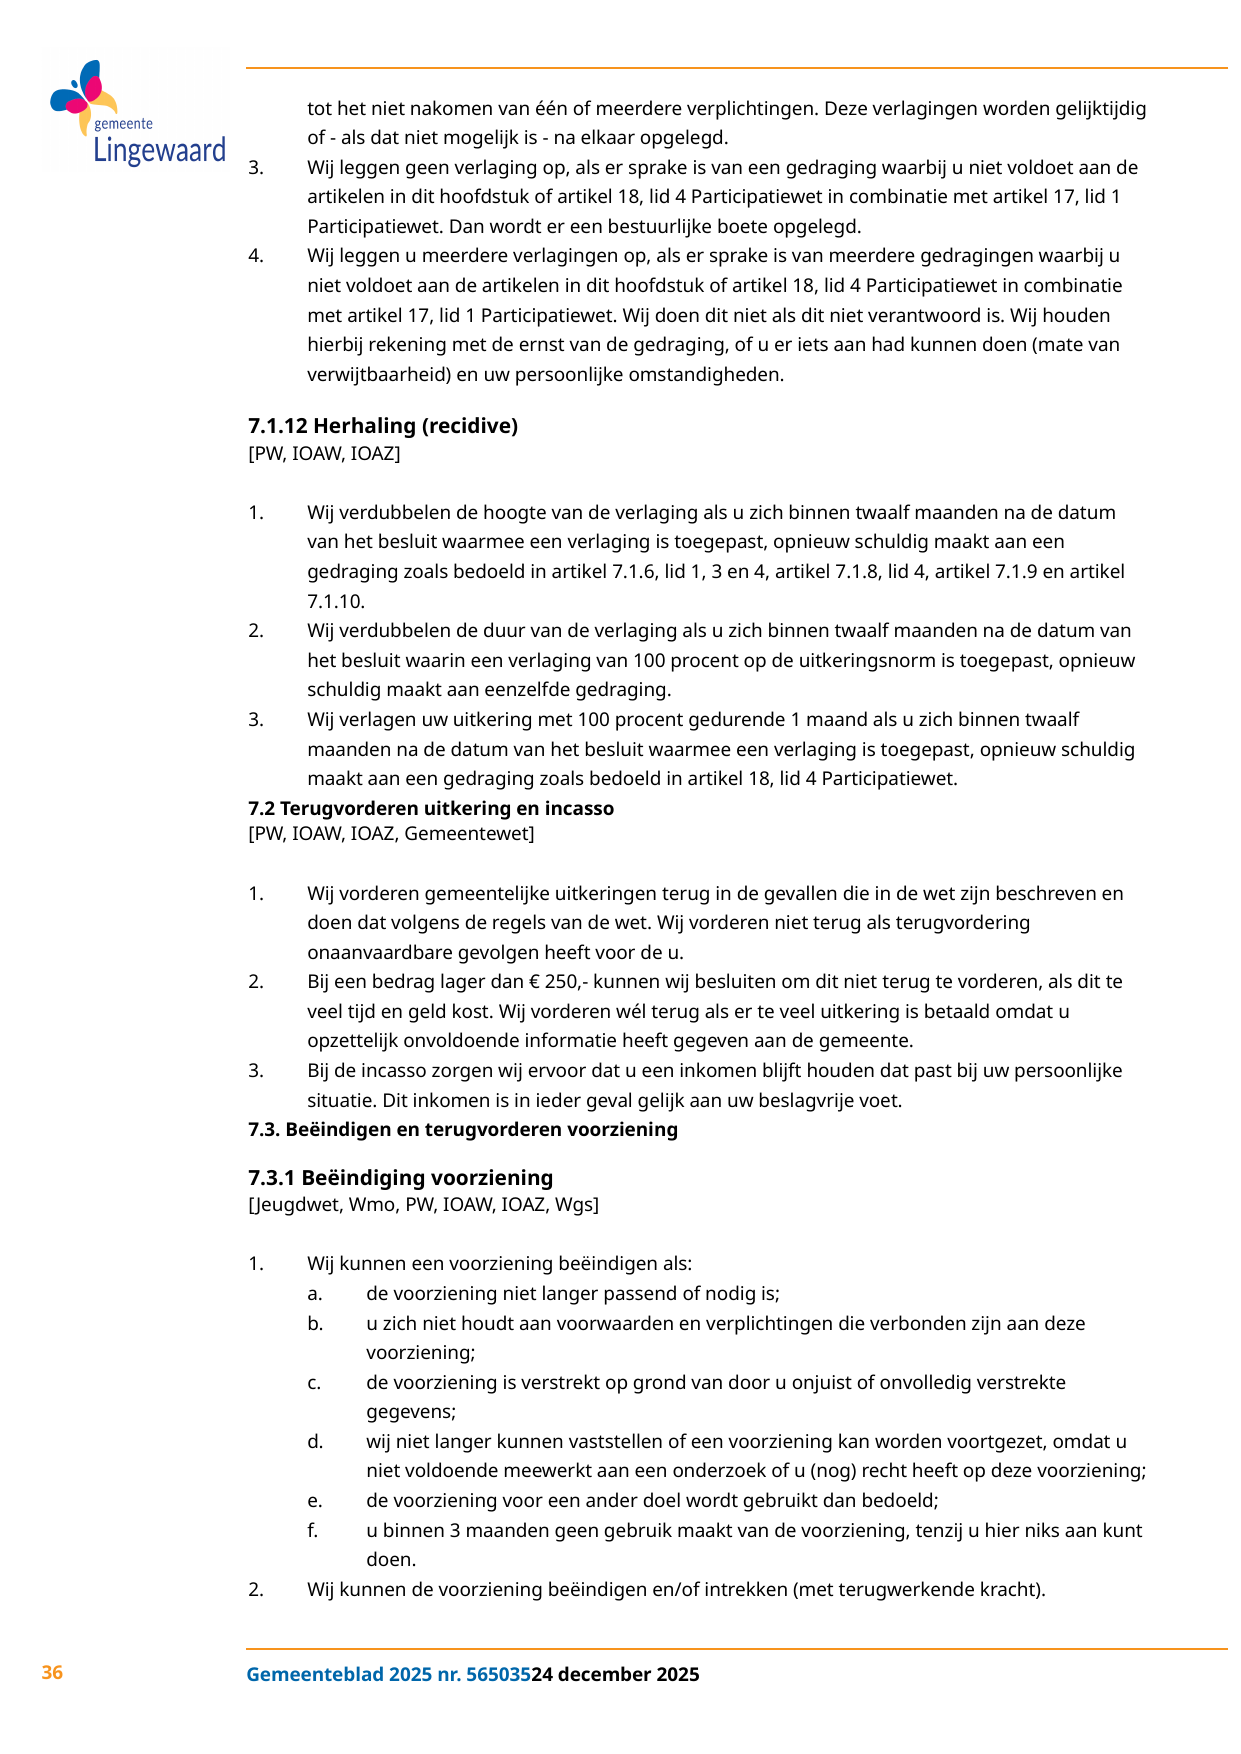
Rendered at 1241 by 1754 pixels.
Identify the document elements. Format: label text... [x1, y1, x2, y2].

list Wij verdubbelen de hoogte van de verlaging als u zich binnen twaalf maanden na de datum van het besluit waarmee een verlaging is toegepast, opnieuw schuldig maakt aan een gedraging zoals bedoeld in artikel 7.1.6, lid 1, 3 en 4, artikel 7.1.8, lid 4, artikel 7.1.9 en artikel 7.1.10. [248, 499, 1152, 613]
text [PW, IOAW, IOAZ] [248, 440, 1152, 466]
text 7.2 Terugvorderen uitkering en incasso [248, 795, 1152, 821]
list wij niet langer kunnen vaststellen of een voorziening kan worden voortgezet, omdat u niet voldoende meewerkt aan een onderzoek of u (nog) recht heeft op deze voorziening; [307, 1428, 1152, 1483]
list de voorziening is verstrekt op grond van door u onjuist of onvolledig verstrekte gegevens; [307, 1369, 1152, 1424]
text [PW, IOAW, IOAZ, Gemeentewet] [248, 821, 1152, 846]
list u binnen 3 maanden geen gebruik maakt van de voorziening, tenzij u hier niks aan kunt doen. [307, 1517, 1152, 1572]
list u zich niet houdt aan voorwaarden en verplichtingen die verbonden zijn aan deze voorziening; [307, 1310, 1152, 1365]
list Wij leggen geen verlaging op, als er sprake is van een gedraging waarbij u niet voldoet aan de artikelen in dit hoofdstuk of artikel 18, lid 4 Participatiewet in combinatie met artikel 17, lid 1 Participatiewet. Dan wordt er een bestuurlijke boete opgelegd. [248, 154, 1152, 239]
list Wij verdubbelen de duur van de verlaging als u zich binnen twaalf maanden na de datum van het besluit waarin een verlaging van 100 procent op de uitkeringsnorm is toegepast, opnieuw schuldig maakt aan eenzelfde gedraging. [248, 617, 1152, 702]
list Wij kunnen een voorziening beëindigen als: [248, 1251, 1152, 1276]
text 7.3. Beëindigen en terugvorderen voorziening [248, 1116, 1152, 1142]
text [Jeugdwet, Wmo, PW, IOAW, IOAZ, Wgs] [248, 1191, 1152, 1217]
list Bij de incasso zorgen wij ervoor dat u een inkomen blijft houden dat past bij uw persoonlijke situatie. Dit inkomen is in ieder geval gelijk aan uw beslagvrije voet. [248, 1057, 1152, 1113]
list Bij een bedrag lager dan € 250,- kunnen wij besluiten om dit niet terug te vorderen, als dit te veel tijd en geld kost. Wij vorderen wél terug als er te veel uitkering is betaald omdat u opzettelijk onvoldoende informatie heeft gegeven aan de gemeente. [248, 968, 1152, 1053]
list Wij vorderen gemeentelijke uitkeringen terug in de gevallen die in de wet zijn beschreven en doen dat volgens de regels van de wet. Wij vorderen niet terug als terugvordering onaanvaardbare gevolgen heeft voor de u. [248, 880, 1152, 965]
picture [41, 47, 231, 172]
list de voorziening niet langer passend of nodig is; [307, 1280, 1152, 1306]
list Wij kunnen de voorziening beëindigen en/of intrekken (met terugwerkende kracht). [248, 1576, 1152, 1602]
list tot het niet nakomen van één of meerdere verplichtingen. Deze verlagingen worden gelijktijdig of - als dat niet mogelijk is - na elkaar opgelegd. [248, 95, 1152, 150]
list Wij verlagen uw uitkering met 100 procent gedurende 1 maand als u zich binnen twaalf maanden na de datum van het besluit waarmee een verlaging is toegepast, opnieuw schuldig maakt aan een gedraging zoals bedoeld in artikel 18, lid 4 Participatiewet. [248, 706, 1152, 791]
list de voorziening voor een ander doel wordt gebruikt dan bedoeld; [307, 1487, 1152, 1513]
list Wij leggen u meerdere verlagingen op, als er sprake is van meerdere gedragingen waarbij u niet voldoet aan de artikelen in dit hoofdstuk of artikel 18, lid 4 Participatiewet in combinatie met artikel 17, lid 1 Participatiewet. Wij doen dit niet als dit niet verantwoord is. Wij houden hierbij rekening met de ernst van de gedraging, of u er iets aan had kunnen doen (mate van verwijtbaarheid) en uw persoonlijke omstandigheden. [248, 243, 1152, 387]
text 7.3.1 Beëindiging voorziening [248, 1163, 1152, 1191]
text 7.1.12 Herhaling (recidive) [248, 411, 1152, 440]
